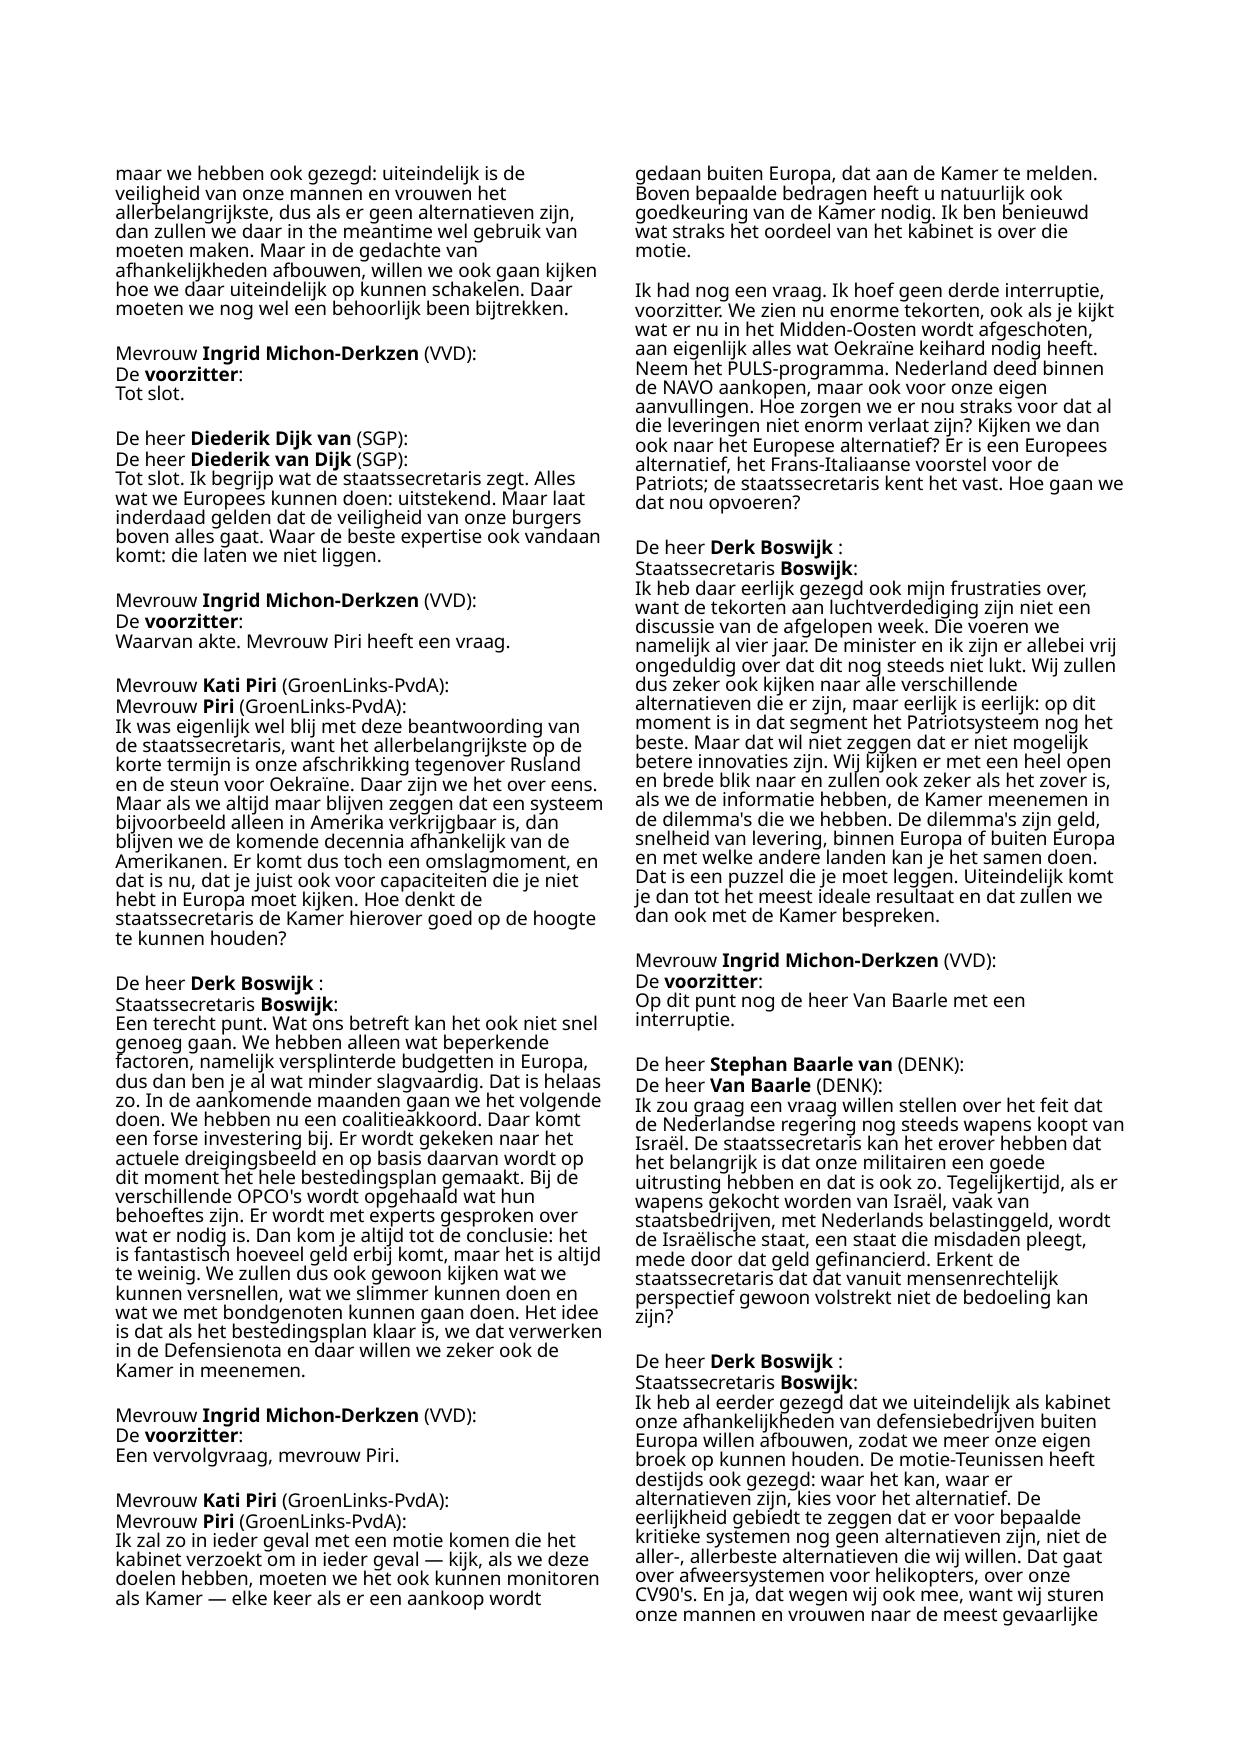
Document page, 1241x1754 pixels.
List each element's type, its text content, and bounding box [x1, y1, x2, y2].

text De heer Stephan Baarle van (DENK): [635, 1052, 1125, 1077]
text Staatssecretaris Boswijk: [635, 560, 1125, 579]
text Staatssecretaris Boswijk: [635, 1374, 1125, 1394]
text Mevrouw Ingrid Michon-Derkzen (VVD): [115, 1402, 605, 1427]
text Ik heb daar eerlijk gezegd ook mijn frustraties over, want de tekorten aan luchtverdediging zijn niet een discussie van de afgelopen week. Die voeren we namelijk al vier jaar. De minister en ik zijn er allebei vrij ongeduldig over dat dit nog steeds niet lukt. Wij zullen dus zeker ook kijken naar alle verschillende alternatieven die er zijn, maar eerlijk is eerlijk: op dit moment is in dat segment het Patriotsysteem nog het beste. Maar dat wil niet zeggen dat er niet mogelijk betere innovaties zijn. Wij kijken er met een heel open en brede blik naar en zullen ook zeker als het zover is, als we de informatie hebben, de Kamer meenemen in de dilemma's die we hebben. De dilemma's zijn geld, snelheid van levering, binnen Europa of buiten Europa en met welke andere landen kan je het samen doen. Dat is een puzzel die je moet leggen. Uiteindelijk komt je dan tot het meest ideale resultaat en dat zullen we dan ook met de Kamer bespreken. [635, 579, 1125, 926]
text Op dit punt nog de heer Van Baarle met een interruptie. [635, 992, 1125, 1031]
text Mevrouw Piri (GroenLinks-PvdA): [115, 698, 605, 718]
text maar we hebben ook gezegd: uiteindelijk is de veiligheid van onze mannen en vrouwen het allerbelangrijkste, dus als er geen alternatieven zijn, dan zullen we daar in the meantime wel gebruik van moeten maken. Maar in de gedachte van afhankelijkheden afbouwen, willen we ook gaan kijken hoe we daar uiteindelijk op kunnen schakelen. Daar moeten we nog wel een behoorlijk been bijtrekken. [115, 165, 605, 319]
text Ik was eigenlijk wel blij met deze beantwoording van de staatssecretaris, want het allerbelangrijkste op de korte termijn is onze afschrikking tegenover Rusland en de steun voor Oekraïne. Daar zijn we het over eens. Maar als we altijd maar blijven zeggen dat een systeem bijvoorbeeld alleen in Amerika verkrijgbaar is, dan blijven we de komende decennia afhankelijk van de Amerikanen. Er komt dus toch een omslagmoment, en dat is nu, dat je juist ook voor capaciteiten die je niet hebt in Europa moet kijken. Hoe denkt de staatssecretaris de Kamer hierover goed op de hoogte te kunnen houden? [115, 718, 605, 949]
text Waarvan akte. Mevrouw Piri heeft een vraag. [115, 633, 605, 652]
text Mevrouw Kati Piri (GroenLinks-PvdA): [115, 1487, 605, 1513]
text Een vervolgvraag, mevrouw Piri. [115, 1447, 605, 1466]
text Mevrouw Ingrid Michon-Derkzen (VVD): [115, 588, 605, 613]
text Tot slot. Ik begrijp wat de staatssecretaris zegt. Alles wat we Europees kunnen doen: uitstekend. Maar laat inderdaad gelden dat de veiligheid van onze burgers boven alles gaat. Waar de beste expertise ook vandaan komt: die laten we niet liggen. [115, 470, 605, 567]
text Een terecht punt. Wat ons betreft kan het ook niet snel genoeg gaan. We hebben alleen wat beperkende factoren, namelijk versplinterde budgetten in Europa, dus dan ben je al wat minder slagvaardig. Dat is helaas zo. In de aankomende maanden gaan we het volgende doen. We hebben nu een coalitieakkoord. Daar komt een forse investering bij. Er wordt gekeken naar het actuele dreigingsbeeld en op basis daarvan wordt op dit moment het hele bestedingsplan gemaakt. Bij de verschillende OPCO's wordt opgehaald wat hun behoeftes zijn. Er wordt met experts gesproken over wat er nodig is. Dan kom je altijd tot de conclusie: het is fantastisch hoeveel geld erbij komt, maar het is altijd te weinig. We zullen dus ook gewoon kijken wat we kunnen versnellen, wat we slimmer kunnen doen en wat we met bondgenoten kunnen gaan doen. Het idee is dat als het bestedingsplan klaar is, we dat verwerken in de Defensienota en daar willen we zeker ook de Kamer in meenemen. [115, 1015, 605, 1381]
text Mevrouw Kati Piri (GroenLinks-PvdA): [115, 673, 605, 698]
text Mevrouw Ingrid Michon-Derkzen (VVD): [635, 947, 1125, 973]
text De heer Derk Boswijk : [635, 534, 1125, 560]
text Ik heb al eerder gezegd dat we uiteindelijk als kabinet onze afhankelijkheden van defensiebedrijven buiten Europa willen afbouwen, zodat we meer onze eigen broek op kunnen houden. De motie-Teunissen heeft destijds ook gezegd: waar het kan, waar er alternatieven zijn, kies voor het alternatief. De eerlijkheid gebiedt te zeggen dat er voor bepaalde kritieke systemen nog geen alternatieven zijn, niet de aller-, allerbeste alternatieven die wij willen. Dat gaat over afweersystemen voor helikopters, over onze CV90's. En ja, dat wegen wij ook mee, want wij sturen onze mannen en vrouwen naar de meest gevaarlijke [635, 1394, 1125, 1625]
text De voorzitter: [635, 973, 1125, 992]
text De voorzitter: [115, 1427, 605, 1447]
text Ik zou graag een vraag willen stellen over het feit dat de Nederlandse regering nog steeds wapens koopt van Israël. De staatssecretaris kan het erover hebben dat het belangrijk is dat onze militairen een goede uitrusting hebben en dat is ook zo. Tegelijkertijd, als er wapens gekocht worden van Israël, vaak van staatsbedrijven, met Nederlands belastinggeld, wordt de Israëlische staat, een staat die misdaden pleegt, mede door dat geld gefinancierd. Erkent de staatssecretaris dat dat vanuit mensenrechtelijk perspectief gewoon volstrekt niet de bedoeling kan zijn? [635, 1097, 1125, 1328]
text De heer Derk Boswijk : [635, 1349, 1125, 1374]
text De heer Derk Boswijk : [115, 970, 605, 996]
text De heer Van Baarle (DENK): [635, 1077, 1125, 1097]
text Ik zal zo in ieder geval met een motie komen die het kabinet verzoekt om in ieder geval — kijk, als we deze doelen hebben, moeten we het ook kunnen monitoren als Kamer — elke keer als er een aankoop wordt [115, 1532, 605, 1609]
text De heer Diederik Dijk van (SGP): [115, 425, 605, 451]
text Staatssecretaris Boswijk: [115, 996, 605, 1015]
text gedaan buiten Europa, dat aan de Kamer te melden. Boven bepaalde bedragen heeft u natuurlijk ook goedkeuring van de Kamer nodig. Ik ben benieuwd wat straks het oordeel van het kabinet is over die motie. [635, 165, 1125, 262]
text Ik had nog een vraag. Ik hoef geen derde interruptie, voorzitter. We zien nu enorme tekorten, ook als je kijkt wat er nu in het Midden-Oosten wordt afgeschoten, aan eigenlijk alles wat Oekraïne keihard nodig heeft. Neem het PULS-programma. Nederland deed binnen de NAVO aankopen, maar ook voor onze eigen aanvullingen. Hoe zorgen we er nou straks voor dat al die leveringen niet enorm verlaat zijn? Kijken we dan ook naar het Europese alternatief? Er is een Europees alternatief, het Frans-Italiaanse voorstel voor de Patriots; de staatssecretaris kent het vast. Hoe gaan we dat nou opvoeren? [635, 282, 1125, 514]
text De heer Diederik van Dijk (SGP): [115, 451, 605, 470]
text De voorzitter: [115, 613, 605, 633]
text De voorzitter: [115, 366, 605, 385]
text Mevrouw Piri (GroenLinks-PvdA): [115, 1513, 605, 1532]
text Tot slot. [115, 385, 605, 404]
text Mevrouw Ingrid Michon-Derkzen (VVD): [115, 340, 605, 366]
